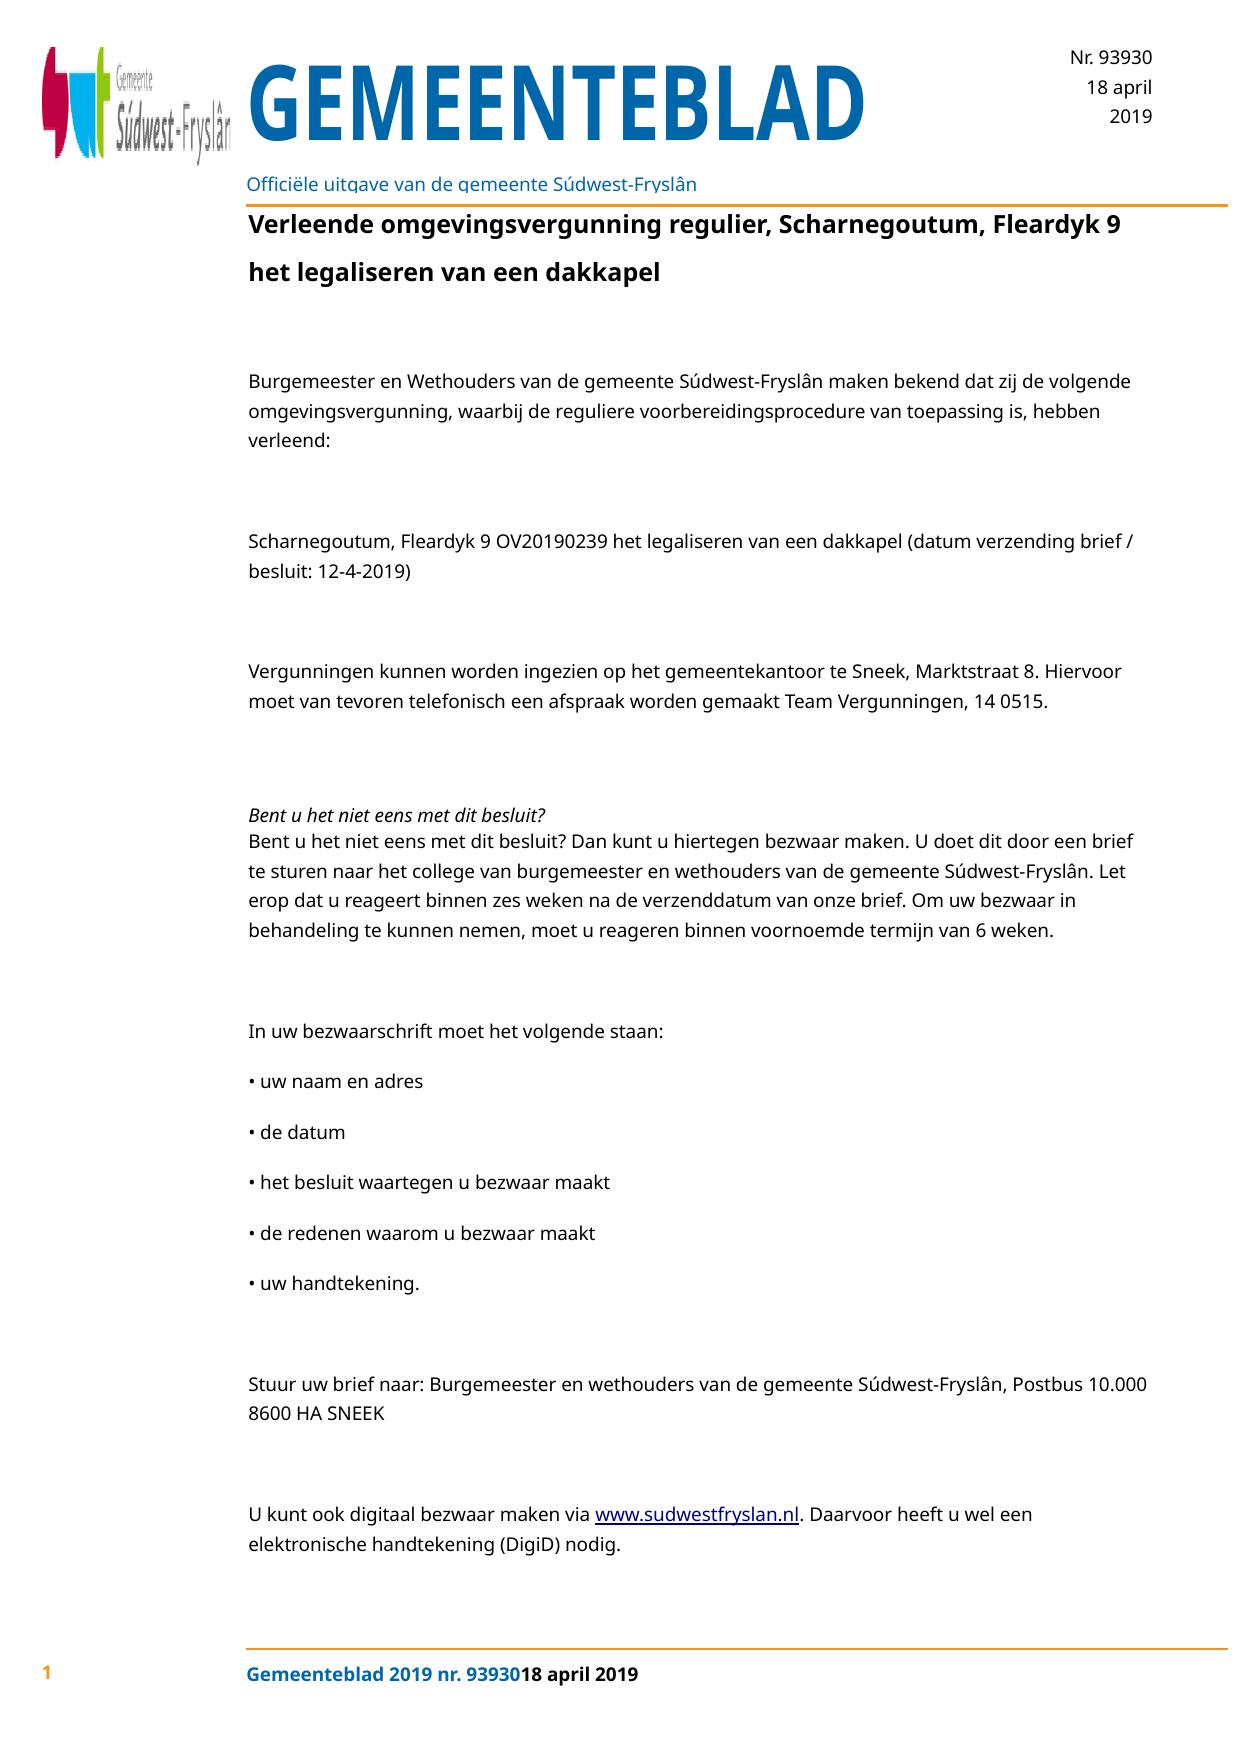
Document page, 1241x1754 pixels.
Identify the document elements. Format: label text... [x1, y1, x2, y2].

text Scharnegoutum, Fleardyk 9 OV20190239 het legaliseren van een dakkapel (datum verzending brief / besluit: 12-4-2019) [248, 528, 1152, 584]
text • uw naam en adres [248, 1068, 1152, 1094]
text Burgemeester en Wethouders van de gemeente Súdwest-Fryslân maken bekend dat zij de volgende omgevingsvergunning, waarbij de reguliere voorbereidingsprocedure van toepassing is, hebben verleend: [248, 368, 1152, 453]
text Stuur uw brief naar: Burgemeester en wethouders van de gemeente Súdwest-Fryslân, Postbus 10.000 8600 HA SNEEK [248, 1371, 1152, 1426]
text U kunt ook digitaal bezwaar maken via www.sudwestfryslan.nl. Daarvoor heeft u wel een elektronische handtekening (DigiD) nodig. [248, 1501, 1152, 1557]
text • de datum [248, 1119, 1152, 1144]
picture [41, 47, 231, 172]
text Vergunningen kunnen worden ingezien op het gemeentekantoor te Sneek, Marktstraat 8. Hiervoor moet van tevoren telefonisch een afspraak worden gemaakt Team Vergunningen, 14 0515. [248, 659, 1152, 714]
text In uw bezwaarschrift moet het volgende staan: [248, 1018, 1152, 1044]
text • de redenen waarom u bezwaar maakt [248, 1220, 1152, 1245]
text Verleende omgevingsvergunning regulier, Scharnegoutum, Fleardyk 9 het legaliseren van een dakkapel [248, 207, 1152, 288]
text Bent u het niet eens met dit besluit? [248, 803, 1152, 828]
text • uw handtekening. [248, 1270, 1152, 1296]
text Bent u het niet eens met dit besluit? Dan kunt u hiertegen bezwaar maken. U doet dit door een brief te sturen naar het college van burgemeester en wethouders van de gemeente Súdwest-Fryslân. Let erop dat u reageert binnen zes weken na de verzenddatum van onze brief. Om uw bezwaar in behandeling te kunnen nemen, moet u reageren binnen voornoemde termijn van 6 weken. [248, 828, 1152, 943]
text • het besluit waartegen u bezwaar maakt [248, 1169, 1152, 1195]
